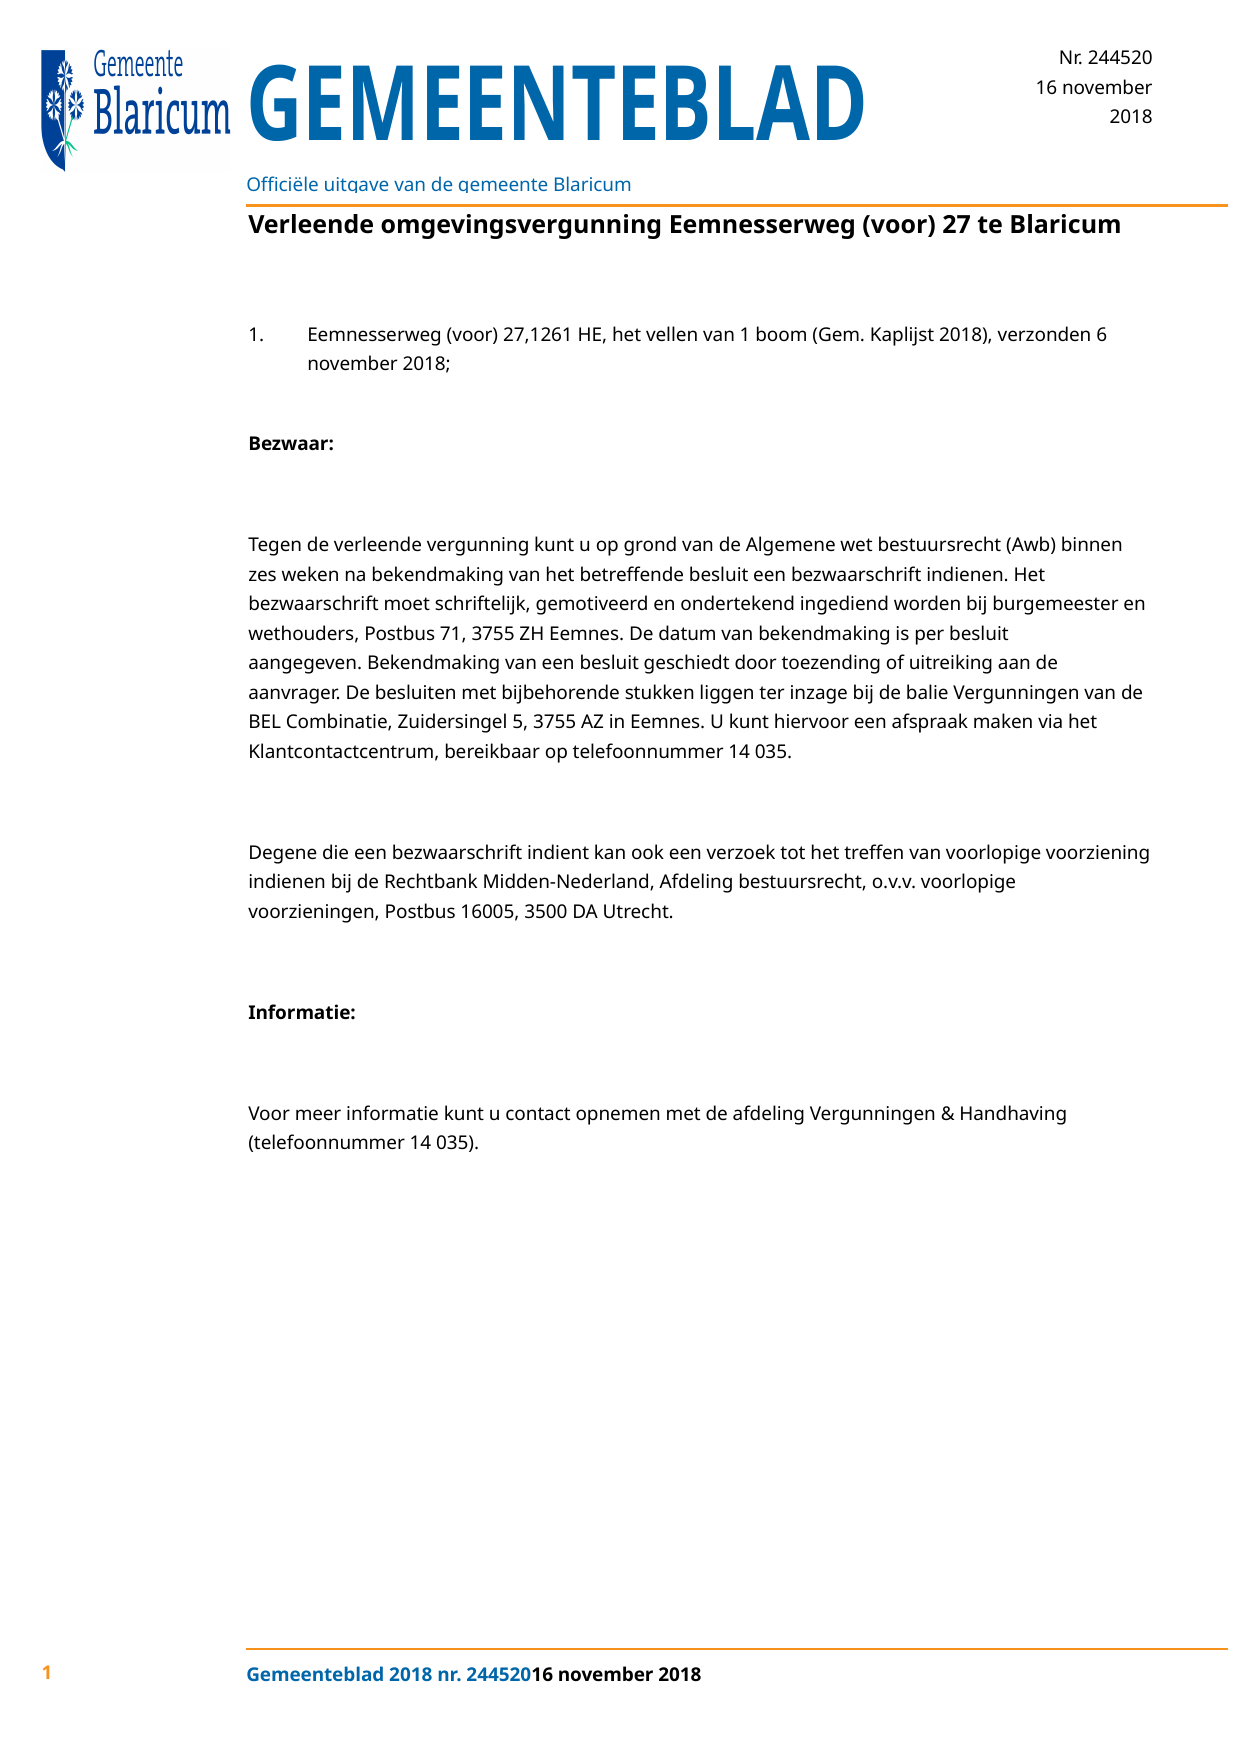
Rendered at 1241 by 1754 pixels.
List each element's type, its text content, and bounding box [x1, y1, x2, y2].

text Voor meer informatie kunt u contact opnemen met de afdeling Vergunningen & Handhaving (telefoonnummer 14 035). [248, 1100, 1152, 1155]
text Tegen de verleende vergunning kunt u op grond van de Algemene wet bestuursrecht (Awb) binnen zes weken na bekendmaking van het betreffende besluit een bezwaarschrift indienen. Het bezwaarschrift moet schriftelijk, gemotiveerd en ondertekend ingediend worden bij burgemeester en wethouders, Postbus 71, 3755 ZH Eemnes. De datum van bekendmaking is per besluit aangegeven. Bekendmaking van een besluit geschiedt door toezending of uitreiking aan de aanvrager. De besluiten met bijbehorende stukken liggen ter inzage bij de balie Vergunningen van de BEL Combinatie, Zuidersingel 5, 3755 AZ in Eemnes. U kunt hiervoor een afspraak maken via het Klantcontactcentrum, bereikbaar op telefoonnummer 14 035. [248, 531, 1152, 764]
picture [41, 47, 231, 172]
text Bezwaar: [248, 430, 1152, 456]
list Eemnesserweg (voor) 27,1261 HE, het vellen van 1 boom (Gem. Kaplijst 2018), verzonden 6 november 2018; [248, 321, 1152, 376]
text Informatie: [248, 999, 1152, 1025]
text Degene die een bezwaarschrift indient kan ook een verzoek tot het treffen van voorlopige voorziening indienen bij de Rechtbank Midden-Nederland, Afdeling bestuursrecht, o.v.v. voorlopige voorzieningen, Postbus 16005, 3500 DA Utrecht. [248, 839, 1152, 924]
text Verleende omgevingsvergunning Eemnesserweg (voor) 27 te Blaricum [248, 207, 1152, 241]
